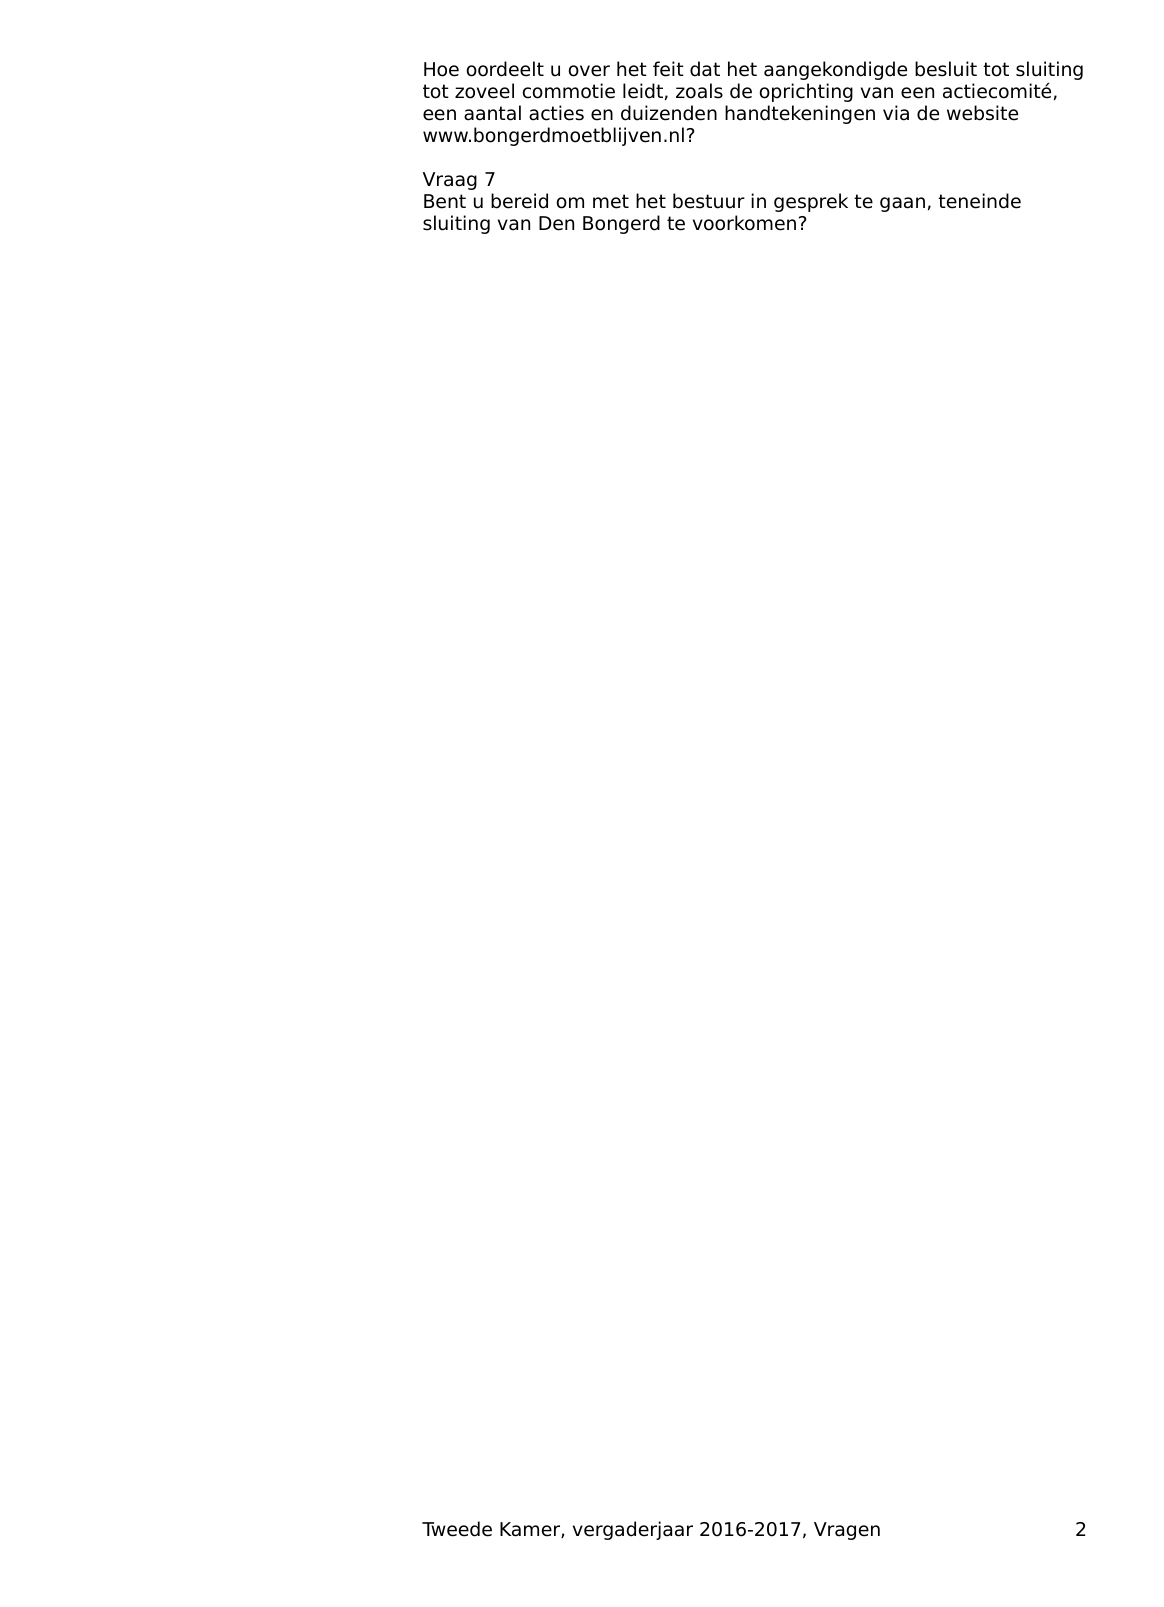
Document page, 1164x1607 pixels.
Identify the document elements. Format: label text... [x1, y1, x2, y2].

text Bent u bereid om met het bestuur in gesprek te gaan, teneinde sluiting van Den Bongerd te voorkomen? [422, 191, 1087, 235]
text Hoe oordeelt u over het feit dat het aangekondigde besluit tot sluiting tot zoveel commotie leidt, zoals de oprichting van een actiecomité, een aantal acties en duizenden handtekeningen via de website www.bongerdmoetblijven.nl? [422, 59, 1087, 147]
text Vraag 7 [422, 169, 1087, 191]
